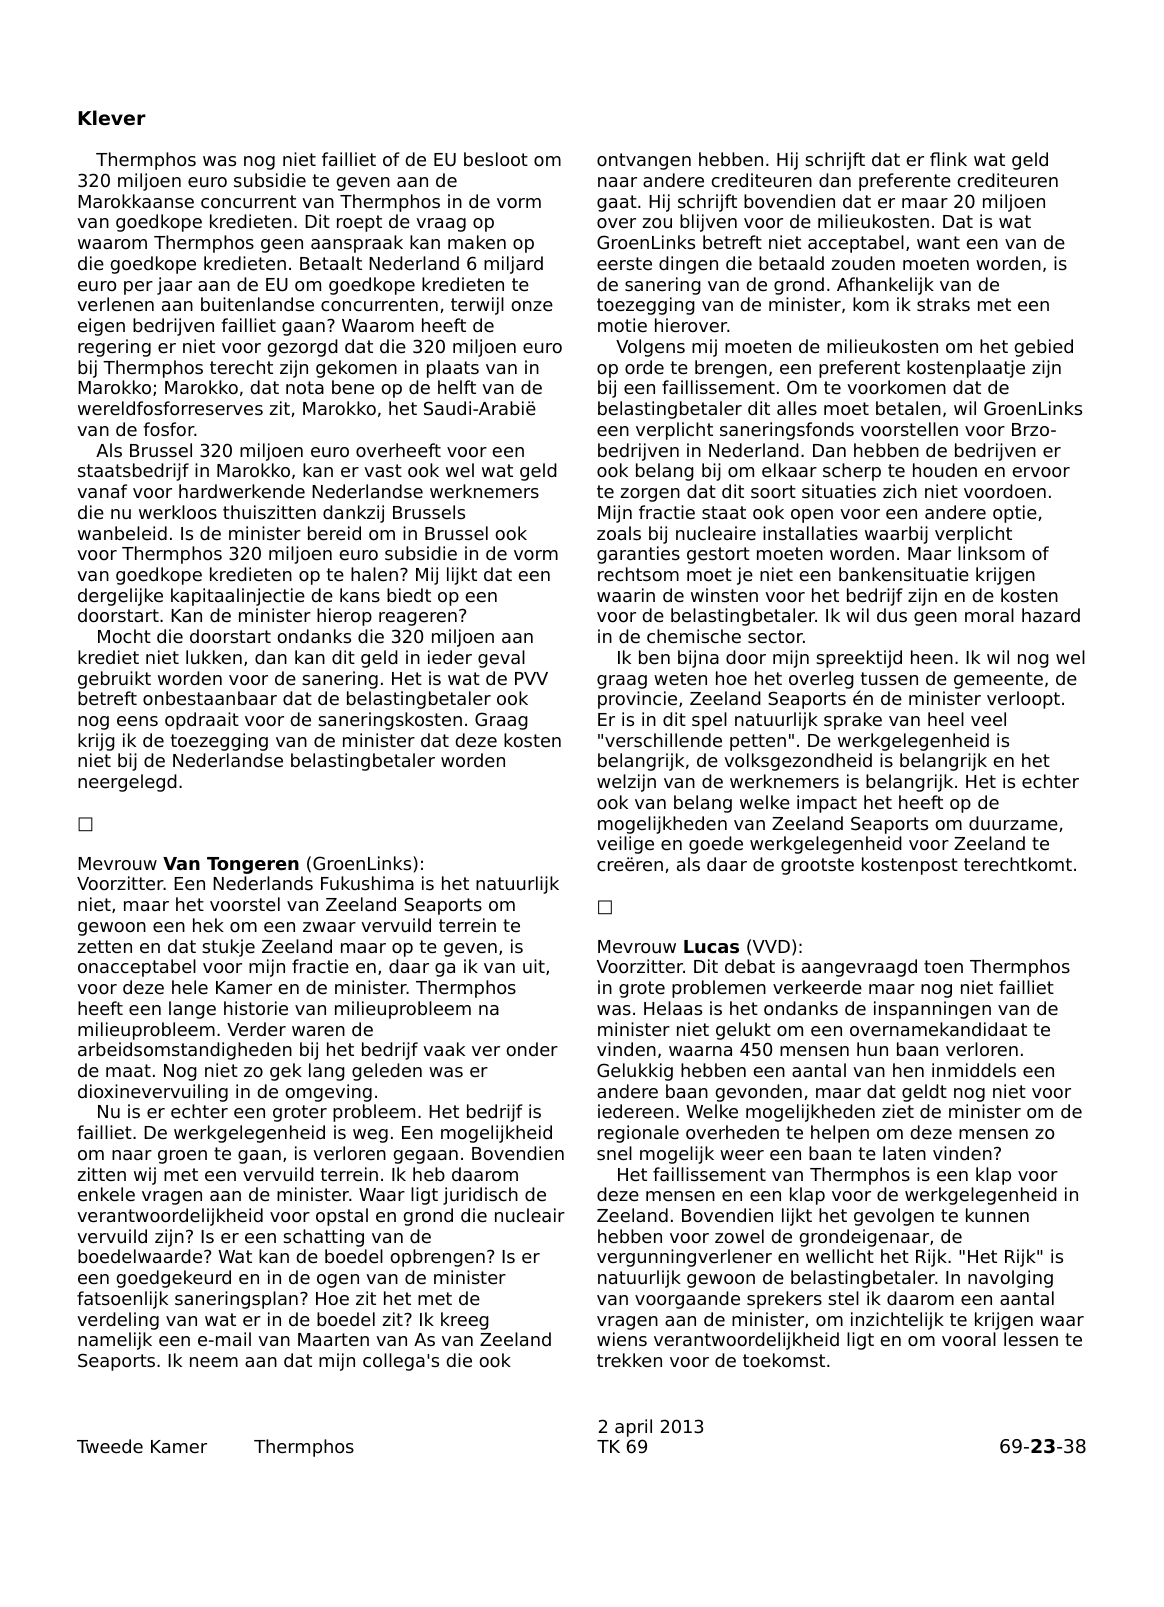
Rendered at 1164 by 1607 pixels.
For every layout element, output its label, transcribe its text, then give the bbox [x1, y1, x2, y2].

text Mevrouw Van Tongeren (GroenLinks): [77, 853, 567, 874]
text Thermphos was nog niet failliet of de EU besloot om 320 miljoen euro subsidie te geven aan de Marokkaanse concurrent van Thermphos in de vorm van goedkope kredieten. Dit roept de vraag op waarom Thermphos geen aanspraak kan maken op die goedkope kredieten. Betaalt Nederland 6 miljard euro per jaar aan de EU om goedkope kredieten te verlenen aan buitenlandse concurrenten, terwijl onze eigen bedrijven failliet gaan? Waarom heeft de regering er niet voor gezorgd dat die 320 miljoen euro bij Thermphos terecht zijn gekomen in plaats van in Marokko; Marokko, dat nota bene op de helft van de wereldfosforreserves zit, Marokko, het Saudi-Arabië van de fosfor. [77, 150, 567, 440]
text Als Brussel 320 miljoen euro overheeft voor een staatsbedrijf in Marokko, kan er vast ook wel wat geld vanaf voor hardwerkende Nederlandse werknemers die nu werkloos thuiszitten dankzij Brussels wanbeleid. Is de minister bereid om in Brussel ook voor Thermphos 320 miljoen euro subsidie in de vorm van goedkope kredieten op te halen? Mij lijkt dat een dergelijke kapitaalinjectie de kans biedt op een doorstart. Kan de minister hierop reageren? [77, 440, 567, 627]
text Het faillissement van Thermphos is een klap voor deze mensen en een klap voor de werkgelegenheid in Zeeland. Bovendien lijkt het gevolgen te kunnen hebben voor zowel de grondeigenaar, de vergunningverlener en wellicht het Rijk. "Het Rijk" is natuurlijk gewoon de belastingbetaler. In navolging van voorgaande sprekers stel ik daarom een aantal vragen aan de minister, om inzichtelijk te krijgen waar wiens verantwoordelijkheid ligt en om vooral lessen te trekken voor de toekomst. [596, 1164, 1087, 1372]
text ontvangen hebben. Hij schrijft dat er flink wat geld naar andere crediteuren dan preferente crediteuren gaat. Hij schrijft bovendien dat er maar 20 miljoen over zou blijven voor de milieukosten. Dat is wat GroenLinks betreft niet acceptabel, want een van de eerste dingen die betaald zouden moeten worden, is de sanering van de grond. Afhankelijk van de toezegging van de minister, kom ik straks met een motie hierover. [596, 150, 1087, 337]
text □ [596, 896, 1087, 916]
text Mevrouw Lucas (VVD): [596, 936, 1087, 957]
text Voorzitter. Een Nederlands Fukushima is het natuurlijk niet, maar het voorstel van Zeeland Seaports om gewoon een hek om een zwaar vervuild terrein te zetten en dat stukje Zeeland maar op te geven, is onacceptabel voor mijn fractie en, daar ga ik van uit, voor deze hele Kamer en de minister. Thermphos heeft een lange historie van milieuprobleem na milieuprobleem. Verder waren de arbeidsomstandigheden bij het bedrijf vaak ver onder de maat. Nog niet zo gek lang geleden was er dioxinevervuiling in de omgeving. [77, 874, 567, 1102]
text Nu is er echter een groter probleem. Het bedrijf is failliet. De werkgelegenheid is weg. Een mogelijkheid om naar groen te gaan, is verloren gegaan. Bovendien zitten wij met een vervuild terrein. Ik heb daarom enkele vragen aan de minister. Waar ligt juridisch de verantwoordelijkheid voor opstal en grond die nucleair vervuild zijn? Is er een schatting van de boedelwaarde? Wat kan de boedel opbrengen? Is er een goedgekeurd en in de ogen van de minister fatsoenlijk saneringsplan? Hoe zit het met de verdeling van wat er in de boedel zit? Ik kreeg namelijk een e-mail van Maarten van As van Zeeland Seaports. Ik neem aan dat mijn collega's die ook [77, 1102, 567, 1372]
text Mocht die doorstart ondanks die 320 miljoen aan krediet niet lukken, dan kan dit geld in ieder geval gebruikt worden voor de sanering. Het is wat de PVV betreft onbestaanbaar dat de belastingbetaler ook nog eens opdraait voor de saneringskosten. Graag krijg ik de toezegging van de minister dat deze kosten niet bij de Nederlandse belastingbetaler worden neergelegd. [77, 627, 567, 793]
text Voorzitter. Dit debat is aangevraagd toen Thermphos in grote problemen verkeerde maar nog niet failliet was. Helaas is het ondanks de inspanningen van de minister niet gelukt om een overnamekandidaat te vinden, waarna 450 mensen hun baan verloren. Gelukkig hebben een aantal van hen inmiddels een andere baan gevonden, maar dat geldt nog niet voor iedereen. Welke mogelijkheden ziet de minister om de regionale overheden te helpen om deze mensen zo snel mogelijk weer een baan te laten vinden? [596, 957, 1087, 1164]
text Volgens mij moeten de milieukosten om het gebied op orde te brengen, een preferent kostenplaatje zijn bij een faillissement. Om te voorkomen dat de belastingbetaler dit alles moet betalen, wil GroenLinks een verplicht saneringsfonds voorstellen voor Brzo-bedrijven in Nederland. Dan hebben de bedrijven er ook belang bij om elkaar scherp te houden en ervoor te zorgen dat dit soort situaties zich niet voordoen. Mijn fractie staat ook open voor een andere optie, zoals bij nucleaire installaties waarbij verplicht garanties gestort moeten worden. Maar linksom of rechtsom moet je niet een bankensituatie krijgen waarin de winsten voor het bedrijf zijn en de kosten voor de belastingbetaler. Ik wil dus geen moral hazard in de chemische sector. [596, 337, 1087, 648]
text Ik ben bijna door mijn spreektijd heen. Ik wil nog wel graag weten hoe het overleg tussen de gemeente, de provincie, Zeeland Seaports én de minister verloopt. Er is in dit spel natuurlijk sprake van heel veel "verschillende petten". De werkgelegenheid is belangrijk, de volksgezondheid is belangrijk en het welzijn van de werknemers is belangrijk. Het is echter ook van belang welke impact het heeft op de mogelijkheden van Zeeland Seaports om duurzame, veilige en goede werkgelegenheid voor Zeeland te creëren, als daar de grootste kostenpost terechtkomt. [596, 648, 1087, 876]
text □ [77, 813, 567, 833]
